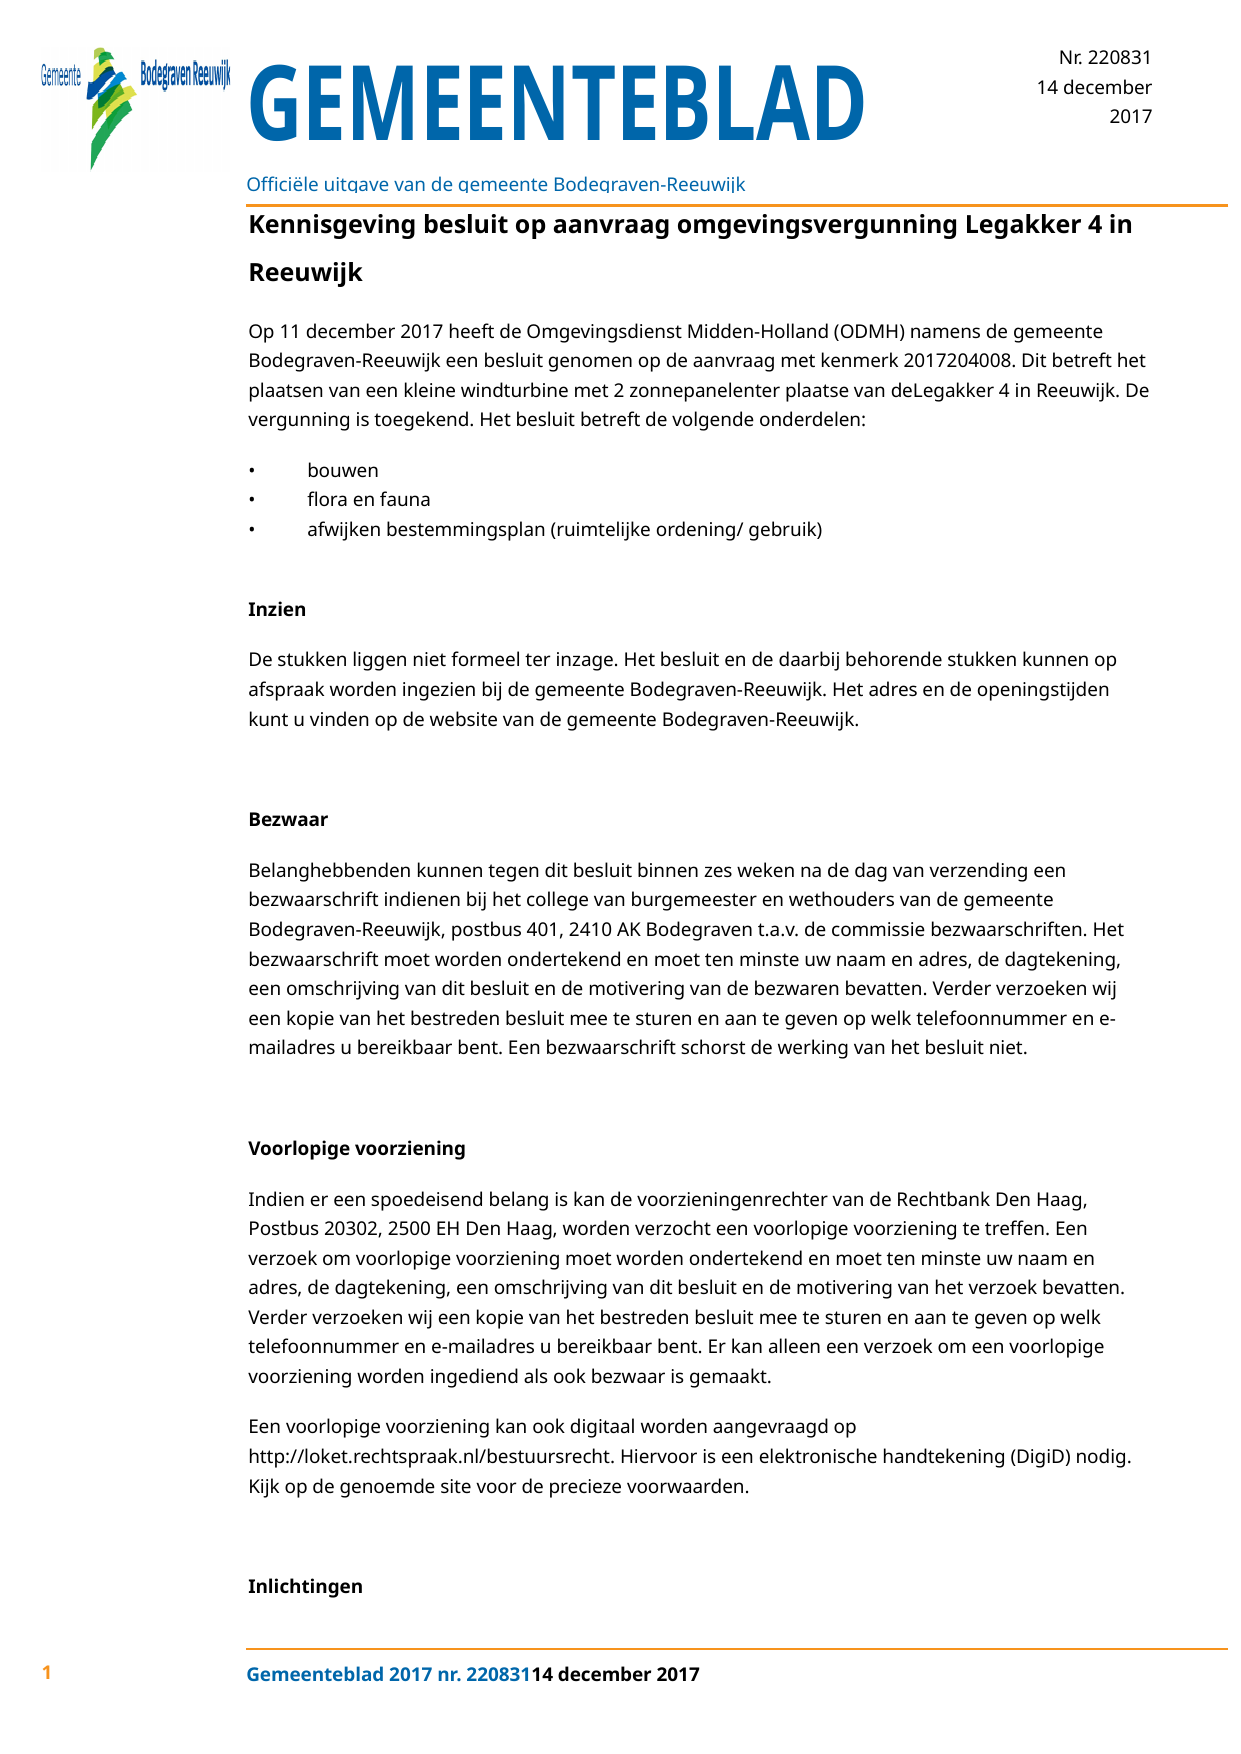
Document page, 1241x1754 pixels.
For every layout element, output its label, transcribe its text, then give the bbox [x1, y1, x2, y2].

text Inlichtingen [248, 1574, 1152, 1599]
text Inzien [248, 596, 1152, 622]
text Bezwaar [248, 807, 1152, 832]
text Indien er een spoedeisend belang is kan de voorzieningenrechter van de Rechtbank Den Haag, Postbus 20302, 2500 EH Den Haag, worden verzocht een voorlopige voorziening te treffen. Een verzoek om voorlopige voorziening moet worden ondertekend en moet ten minste uw naam en adres, de dagtekening, een omschrijving van dit besluit en de motivering van het verzoek bevatten. Verder verzoeken wij een kopie van het bestreden besluit mee te sturen en aan te geven op welk telefoonnummer en e-mailadres u bereikbaar bent. Er kan alleen een verzoek om een voorlopige voorziening worden ingediend als ook bezwaar is gemaakt. [248, 1186, 1152, 1389]
text Een voorlopige voorziening kan ook digitaal worden aangevraagd op http://loket.rechtspraak.nl/bestuursrecht. Hiervoor is een elektronische handtekening (DigiD) nodig. Kijk op de genoemde site voor de precieze voorwaarden. [248, 1414, 1152, 1499]
text Voorlopige voorziening [248, 1135, 1152, 1161]
picture [41, 47, 231, 172]
text Kennisgeving besluit op aanvraag omgevingsvergunning Legakker 4 in Reeuwijk [248, 207, 1152, 288]
list bouwen [248, 457, 1152, 483]
list flora en fauna [248, 487, 1152, 512]
list afwijken bestemmingsplan (ruimtelijke ordening/ gebruik) [248, 516, 1152, 542]
text De stukken liggen niet formeel ter inzage. Het besluit en de daarbij behorende stukken kunnen op afspraak worden ingezien bij de gemeente Bodegraven-Reeuwijk. Het adres en de openingstijden kunt u vinden op de website van de gemeente Bodegraven-Reeuwijk. [248, 647, 1152, 732]
text Op 11 december 2017 heeft de Omgevingsdienst Midden-Holland (ODMH) namens de gemeente Bodegraven-Reeuwijk een besluit genomen op de aanvraag met kenmerk 2017204008. Dit betreft het plaatsen van een kleine windturbine met 2 zonnepanelenter plaatse van deLegakker 4 in Reeuwijk. De vergunning is toegekend. Het besluit betreft de volgende onderdelen: [248, 318, 1152, 432]
text Belanghebbenden kunnen tegen dit besluit binnen zes weken na de dag van verzending een bezwaarschrift indienen bij het college van burgemeester en wethouders van de gemeente Bodegraven-Reeuwijk, postbus 401, 2410 AK Bodegraven t.a.v. de commissie bezwaarschriften. Het bezwaarschrift moet worden ondertekend en moet ten minste uw naam en adres, de dagtekening, een omschrijving van dit besluit en de motivering van de bezwaren bevatten. Verder verzoeken wij een kopie van het bestreden besluit mee te sturen en aan te geven op welk telefoonnummer en e-mailadres u bereikbaar bent. Een bezwaarschrift schorst de werking van het besluit niet. [248, 857, 1152, 1060]
